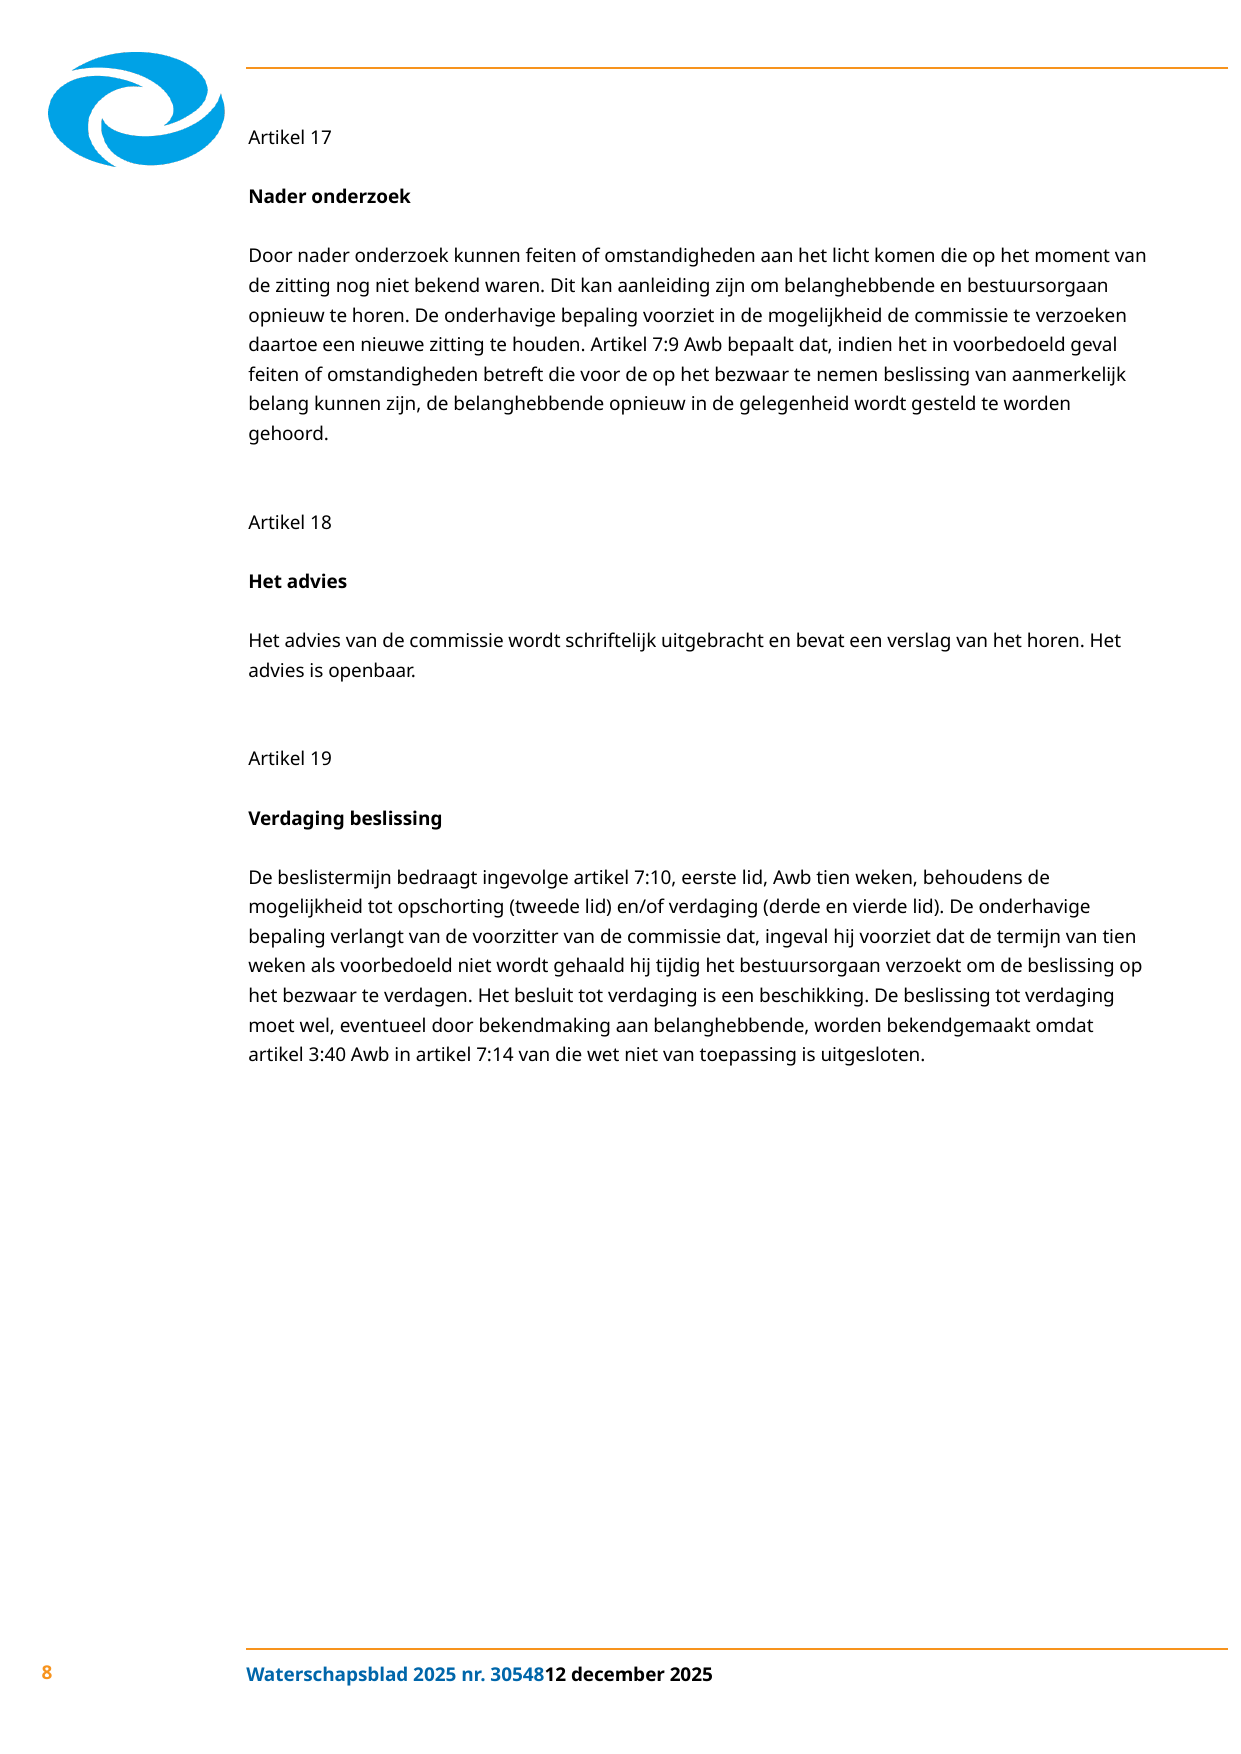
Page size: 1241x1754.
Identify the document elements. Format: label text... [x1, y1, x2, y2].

picture [41, 47, 231, 172]
text Artikel 18 [248, 509, 1152, 535]
text Het advies van de commissie wordt schriftelijk uitgebracht en bevat een verslag van het horen. Het advies is openbaar. [248, 627, 1152, 683]
text Het advies [248, 568, 1152, 594]
text Nader onderzoek [248, 183, 1152, 209]
text Artikel 19 [248, 746, 1152, 771]
text De beslistermijn bedraagt ingevolge artikel 7:10, eerste lid, Awb tien weken, behoudens de mogelijkheid tot opschorting (tweede lid) en/of verdaging (derde en vierde lid). De onderhavige bepaling verlangt van de voorzitter van de commissie dat, ingeval hij voorziet dat de termijn van tien weken als voorbedoeld niet wordt gehaald hij tijdig het bestuursorgaan verzoekt om de beslissing op het bezwaar te verdagen. Het besluit tot verdaging is een beschikking. De beslissing tot verdaging moet wel, eventueel door bekendmaking aan belanghebbende, worden bekendgemaakt omdat artikel 3:40 Awb in artikel 7:14 van die wet niet van toepassing is uitgesloten. [248, 864, 1152, 1067]
text Artikel 17 [248, 124, 1152, 150]
text Verdaging beslissing [248, 805, 1152, 831]
text Door nader onderzoek kunnen feiten of omstandigheden aan het licht komen die op het moment van de zitting nog niet bekend waren. Dit kan aanleiding zijn om belanghebbende en bestuursorgaan opnieuw te horen. De onderhavige bepaling voorziet in de mogelijkheid de commissie te verzoeken daartoe een nieuwe zitting te houden. Artikel 7:9 Awb bepaalt dat, indien het in voorbedoeld geval feiten of omstandigheden betreft die voor de op het bezwaar te nemen beslissing van aanmerkelijk belang kunnen zijn, de belanghebbende opnieuw in de gelegenheid wordt gesteld te worden gehoord. [248, 243, 1152, 446]
